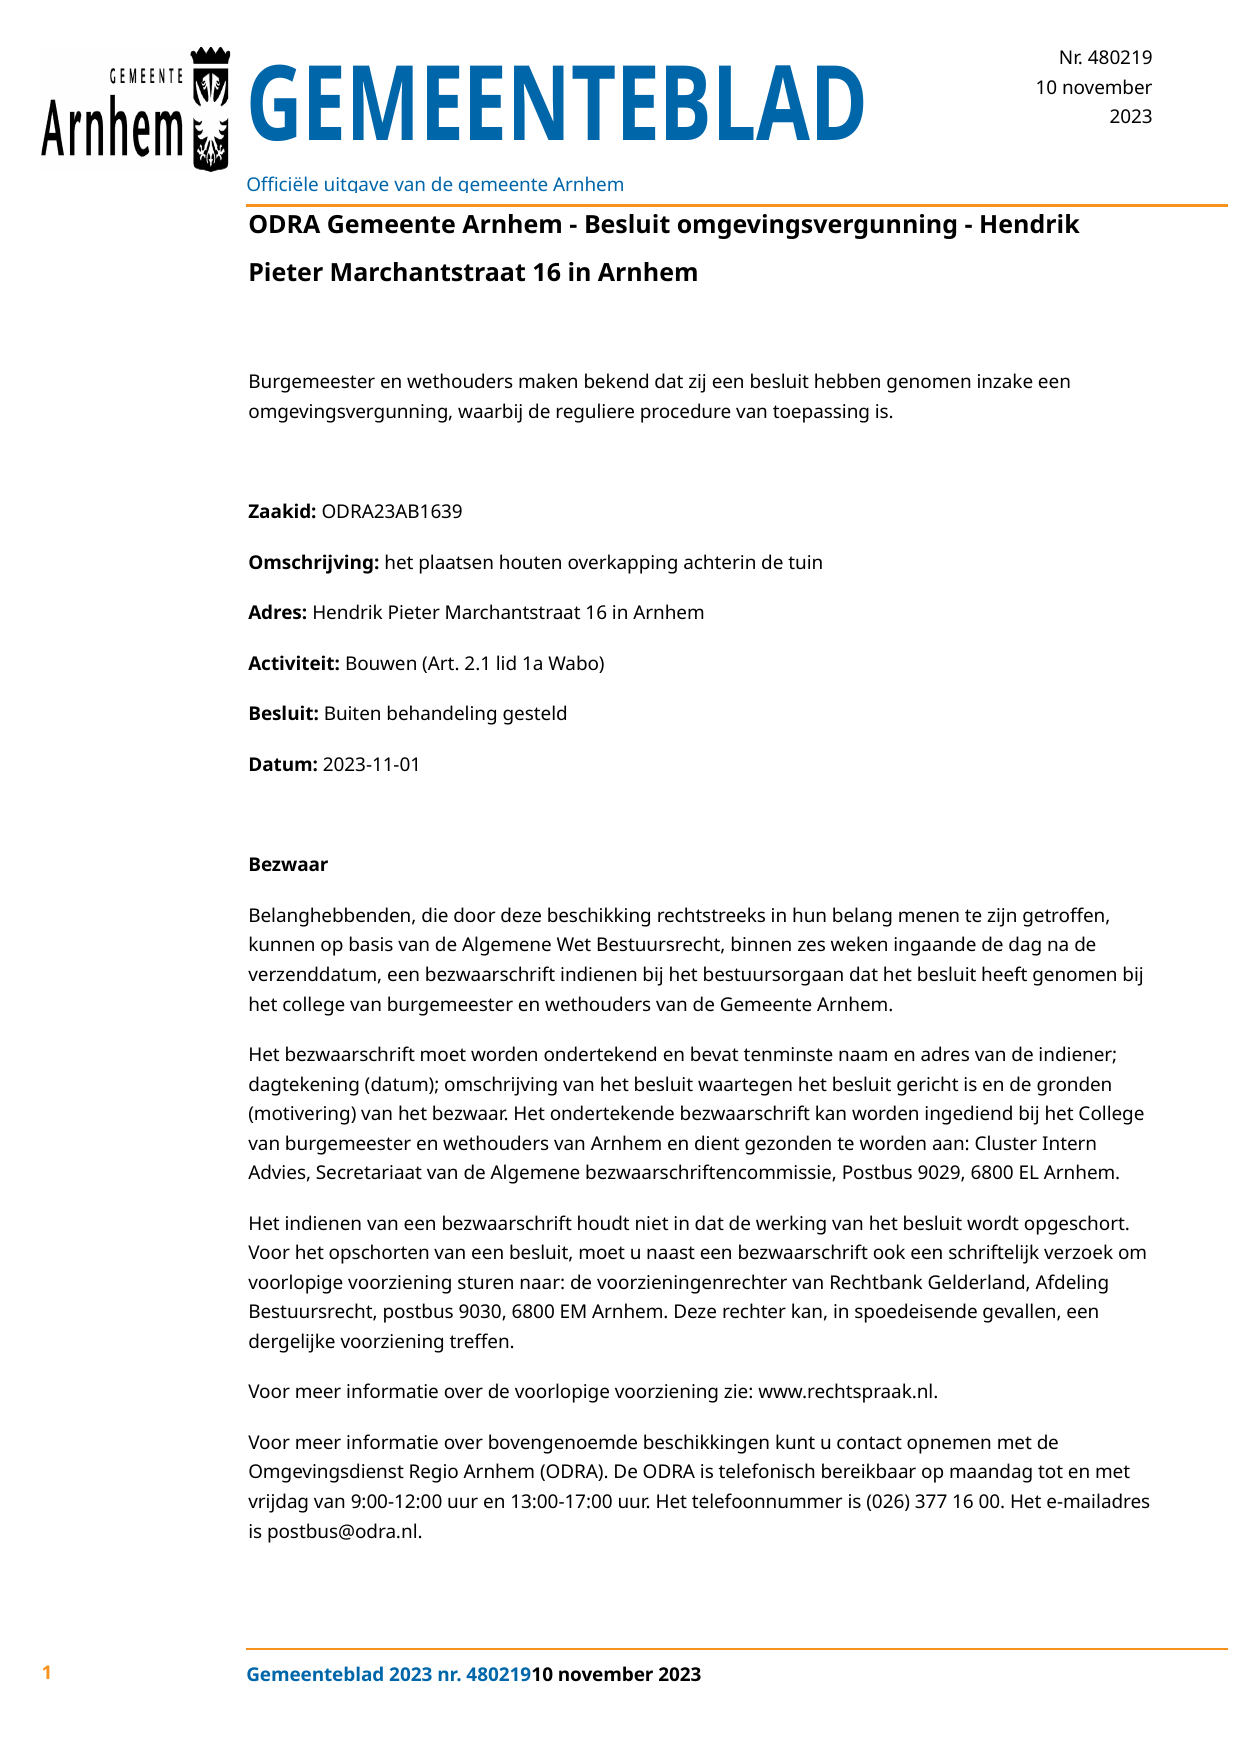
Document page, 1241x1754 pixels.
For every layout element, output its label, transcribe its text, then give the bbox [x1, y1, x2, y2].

text Belanghebbenden, die door deze beschikking rechtstreeks in hun belang menen te zijn getroffen, kunnen op basis van de Algemene Wet Bestuursrecht, binnen zes weken ingaande de dag na de verzenddatum, een bezwaarschrift indienen bij het bestuursorgaan dat het besluit heeft genomen bij het college van burgemeester en wethouders van de Gemeente Arnhem. [248, 902, 1152, 1017]
text Besluit: Buiten behandeling gesteld [248, 700, 1152, 726]
picture [41, 47, 231, 172]
text Voor meer informatie over de voorlopige voorziening zie: www.rechtspraak.nl. [248, 1379, 1152, 1404]
text Het bezwaarschrift moet worden ondertekend en bevat tenminste naam en adres van de indiener; dagtekening (datum); omschrijving van het besluit waartegen het besluit gericht is en de gronden (motivering) van het bezwaar. Het ondertekende bezwaarschrift kan worden ingediend bij het College van burgemeester en wethouders van Arnhem en dient gezonden te worden aan: Cluster Intern Advies, Secretariaat van de Algemene bezwaarschriftencommissie, Postbus 9029, 6800 EL Arnhem. [248, 1041, 1152, 1185]
text ODRA Gemeente Arnhem - Besluit omgevingsvergunning - Hendrik Pieter Marchantstraat 16 in Arnhem [248, 207, 1152, 288]
text Bezwaar [248, 852, 1152, 877]
text Voor meer informatie over bovengenoemde beschikkingen kunt u contact opnemen met de Omgevingsdienst Regio Arnhem (ODRA). De ODRA is telefonisch bereikbaar op maandag tot en met vrijdag van 9:00-12:00 uur en 13:00-17:00 uur. Het telefoonnummer is (026) 377 16 00. Het e-mailadres is postbus@odra.nl. [248, 1429, 1152, 1544]
text Activiteit: Bouwen (Art. 2.1 lid 1a Wabo) [248, 650, 1152, 676]
text Adres: Hendrik Pieter Marchantstraat 16 in Arnhem [248, 599, 1152, 625]
text Zaakid: ODRA23AB1639 [248, 499, 1152, 524]
text Het indienen van een bezwaarschrift houdt niet in dat de werking van het besluit wordt opgeschort. Voor het opschorten van een besluit, moet u naast een bezwaarschrift ook een schriftelijk verzoek om voorlopige voorziening sturen naar: de voorzieningenrechter van Rechtbank Gelderland, Afdeling Bestuursrecht, postbus 9030, 6800 EM Arnhem. Deze rechter kan, in spoedeisende gevallen, een dergelijke voorziening treffen. [248, 1210, 1152, 1354]
text Omschrijving: het plaatsen houten overkapping achterin de tuin [248, 549, 1152, 575]
text Burgemeester en wethouders maken bekend dat zij een besluit hebben genomen inzake een omgevingsvergunning, waarbij de reguliere procedure van toepassing is. [248, 368, 1152, 424]
text Datum: 2023-11-01 [248, 751, 1152, 777]
